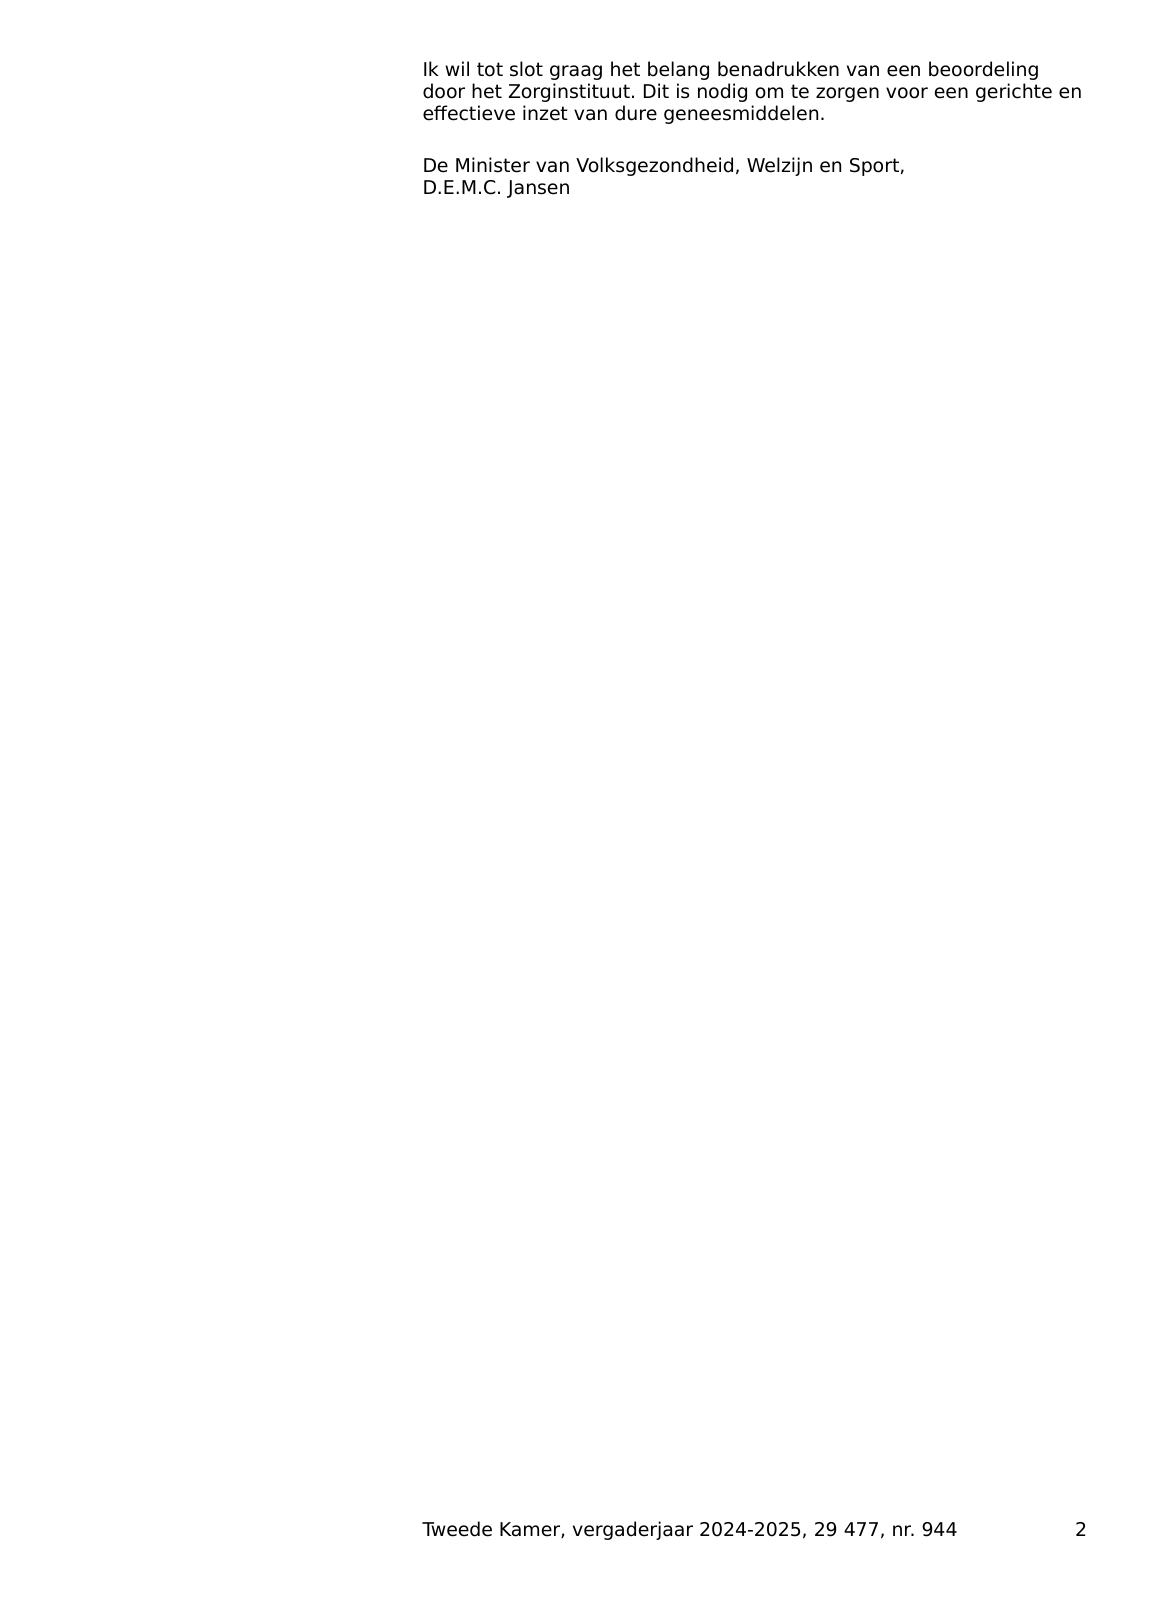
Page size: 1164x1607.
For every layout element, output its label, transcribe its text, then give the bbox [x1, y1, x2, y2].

text Ik wil tot slot graag het belang benadrukken van een beoordeling door het Zorginstituut. Dit is nodig om te zorgen voor een gerichte en effectieve inzet van dure geneesmiddelen. [422, 59, 1087, 125]
text De Minister van Volksgezondheid, Welzijn en Sport, D.E.M.C. Jansen [422, 155, 1087, 199]
